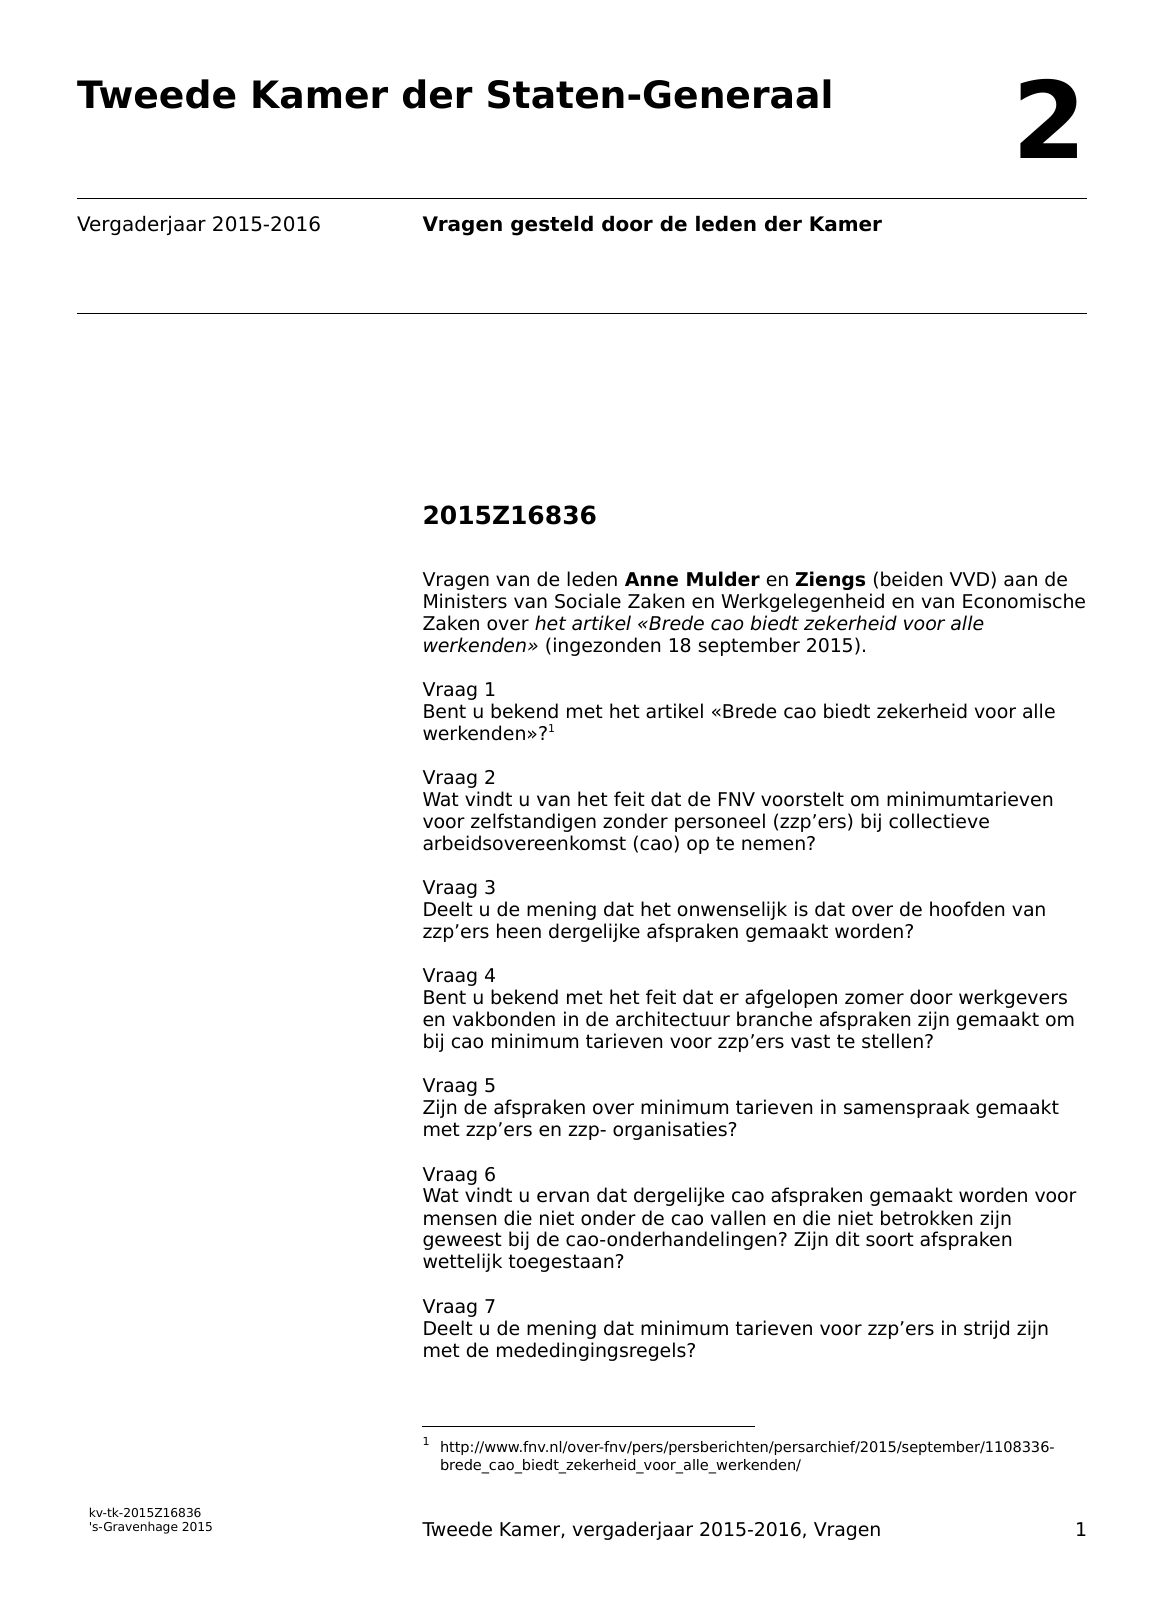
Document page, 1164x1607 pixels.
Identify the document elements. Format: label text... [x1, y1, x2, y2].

text Wat vindt u ervan dat dergelijke cao afspraken gemaakt worden voor mensen die niet onder de cao vallen en die niet betrokken zijn geweest bij de cao-onderhandelingen? Zijn dit soort afspraken wettelijk toegestaan? [422, 1185, 1087, 1273]
text kv-tk-2015Z16836 [88, 1506, 323, 1520]
text Vraag 5 [422, 1075, 1087, 1097]
text http://www.fnv.nl/over-fnv/pers/persberichten/persarchief/2015/september/1108336-brede_cao_biedt_zekerheid_voor_alle_werkenden/ [422, 1435, 1087, 1474]
text 's-Gravenhage 2015 [88, 1520, 323, 1534]
text Vraag 2 [422, 767, 1087, 789]
text Bent u bekend met het artikel «Brede cao biedt zekerheid voor alle werkenden»? [422, 701, 1087, 745]
text Vraag 4 [422, 965, 1087, 987]
text Deelt u de mening dat het onwenselijk is dat over de hoofden van zzp’ers heen dergelijke afspraken gemaakt worden? [422, 899, 1087, 943]
text Deelt u de mening dat minimum tarieven voor zzp’ers in strijd zijn met de mededingingsregels? [422, 1317, 1087, 1361]
table_header Tweede Kamer der Staten-Generaal [77, 59, 886, 198]
text Vraag 7 [422, 1296, 1087, 1317]
text Zijn de afspraken over minimum tarieven in samenspraak gemaakt met zzp’ers en zzp- organisaties? [422, 1097, 1087, 1141]
text Vraag 6 [422, 1163, 1087, 1185]
text Vragen van de leden Anne Mulder en Ziengs (beiden VVD) aan de Ministers van Sociale Zaken en Werkgelegenheid en van Economische Zaken over het artikel «Brede cao biedt zekerheid voor alle werkenden» (ingezonden 18 september 2015). [422, 569, 1087, 657]
text Wat vindt u van het feit dat de FNV voorstelt om minimumtarieven voor zelfstandigen zonder personeel (zzp’ers) bij collectieve arbeidsovereenkomst (cao) op te nemen? [422, 789, 1087, 855]
table_header 2 [886, 59, 1087, 198]
text Vraag 1 [422, 679, 1087, 701]
text 2015Z16836 [422, 501, 1087, 531]
table_cell Vergaderjaar 2015-2016 [77, 199, 422, 313]
text Vraag 3 [422, 877, 1087, 899]
table_cell Vragen gesteld door de leden der Kamer [422, 199, 1087, 313]
text Bent u bekend met het feit dat er afgelopen zomer door werkgevers en vakbonden in de architectuur branche afspraken zijn gemaakt om bij cao minimum tarieven voor zzp’ers vast te stellen? [422, 987, 1087, 1053]
